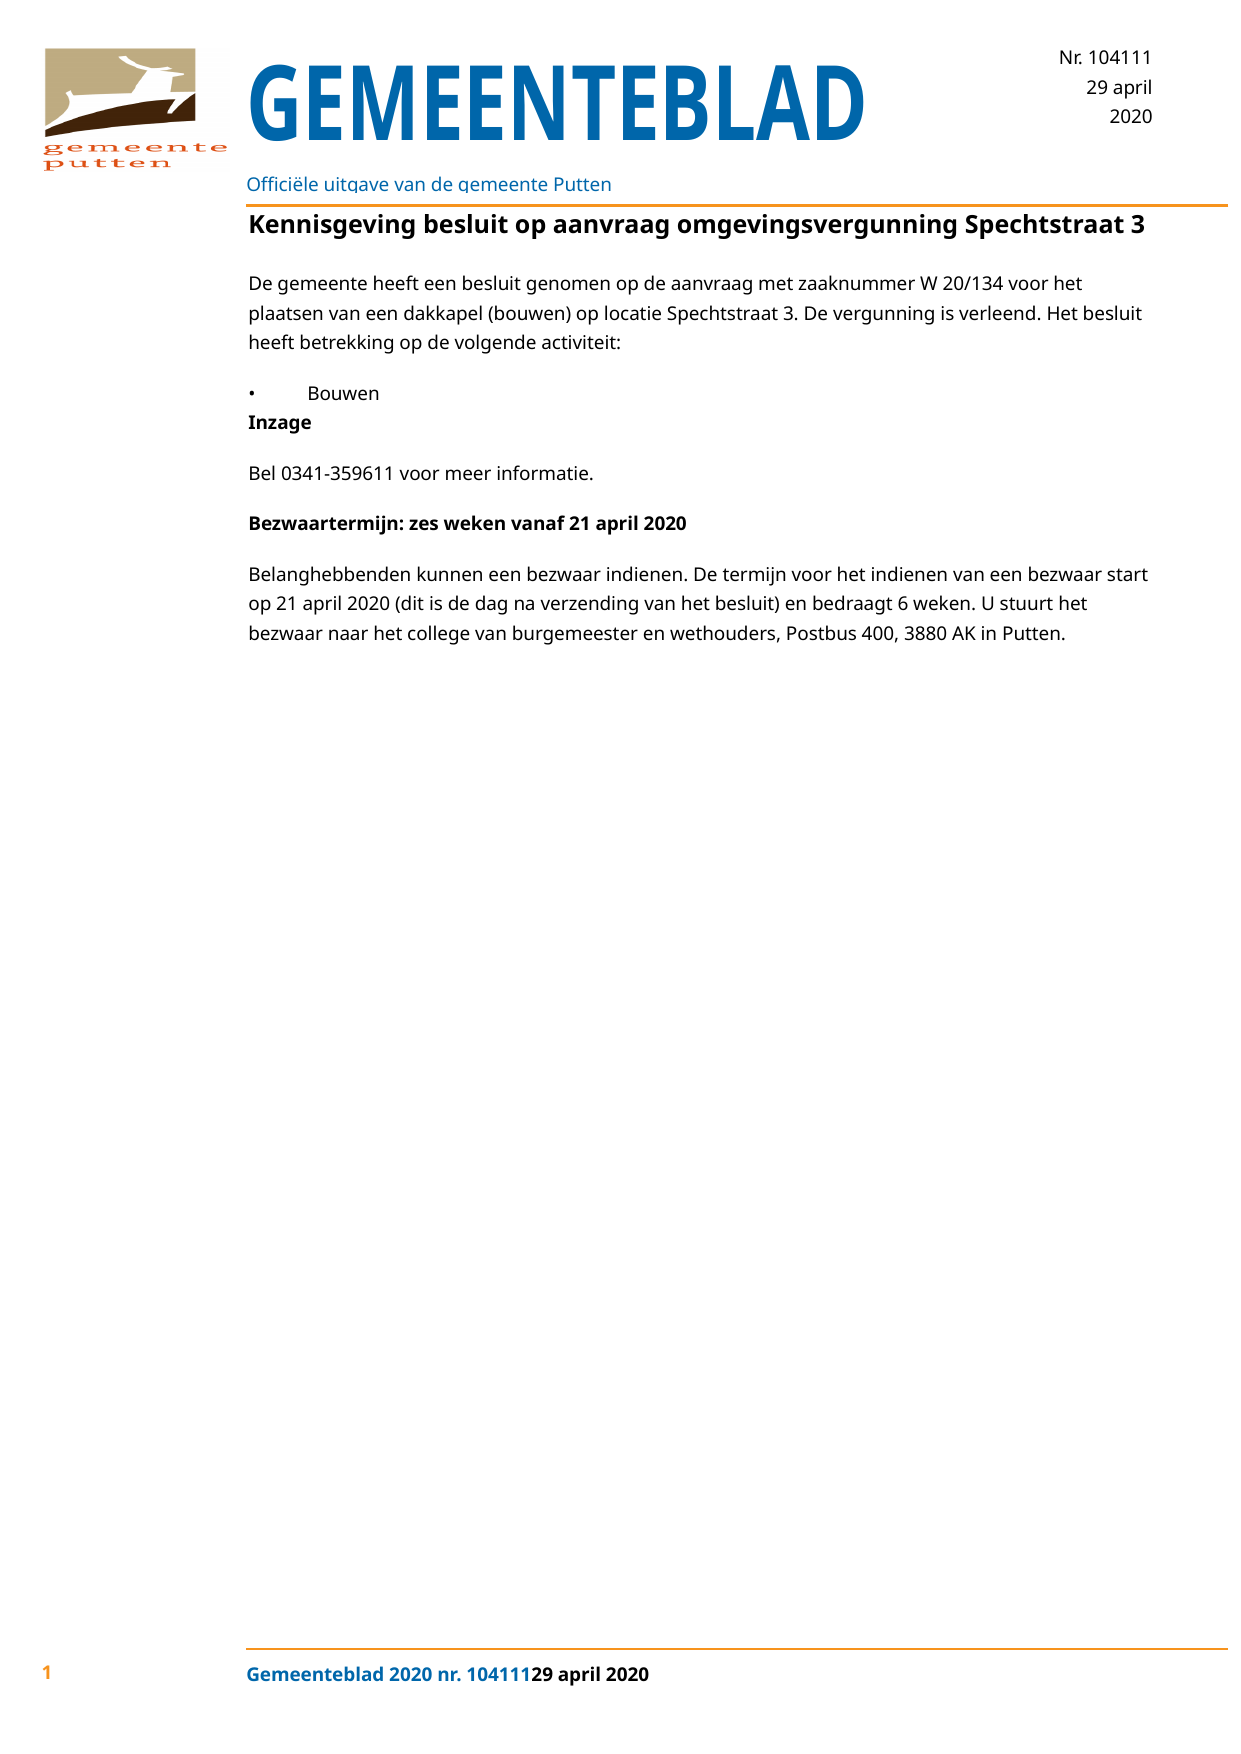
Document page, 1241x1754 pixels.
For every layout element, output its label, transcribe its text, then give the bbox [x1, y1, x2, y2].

text Kennisgeving besluit op aanvraag omgevingsvergunning Spechtstraat 3 [248, 207, 1152, 241]
text Belanghebbenden kunnen een bezwaar indienen. De termijn voor het indienen van een bezwaar start op 21 april 2020 (dit is de dag na verzending van het besluit) en bedraagt 6 weken. U stuurt het bezwaar naar het college van burgemeester en wethouders, Postbus 400, 3880 AK in Putten. [248, 561, 1152, 646]
text De gemeente heeft een besluit genomen op de aanvraag met zaaknummer W 20/134 voor het plaatsen van een dakkapel (bouwen) op locatie Spechtstraat 3. De vergunning is verleend. Het besluit heeft betrekking op de volgende activiteit: [248, 270, 1152, 355]
text Inzage [248, 409, 1152, 435]
text Bel 0341-359611 voor meer informatie. [248, 460, 1152, 486]
text Bezwaartermijn: zes weken vanaf 21 april 2020 [248, 510, 1152, 536]
list Bouwen [248, 380, 1152, 406]
picture [41, 47, 231, 172]
